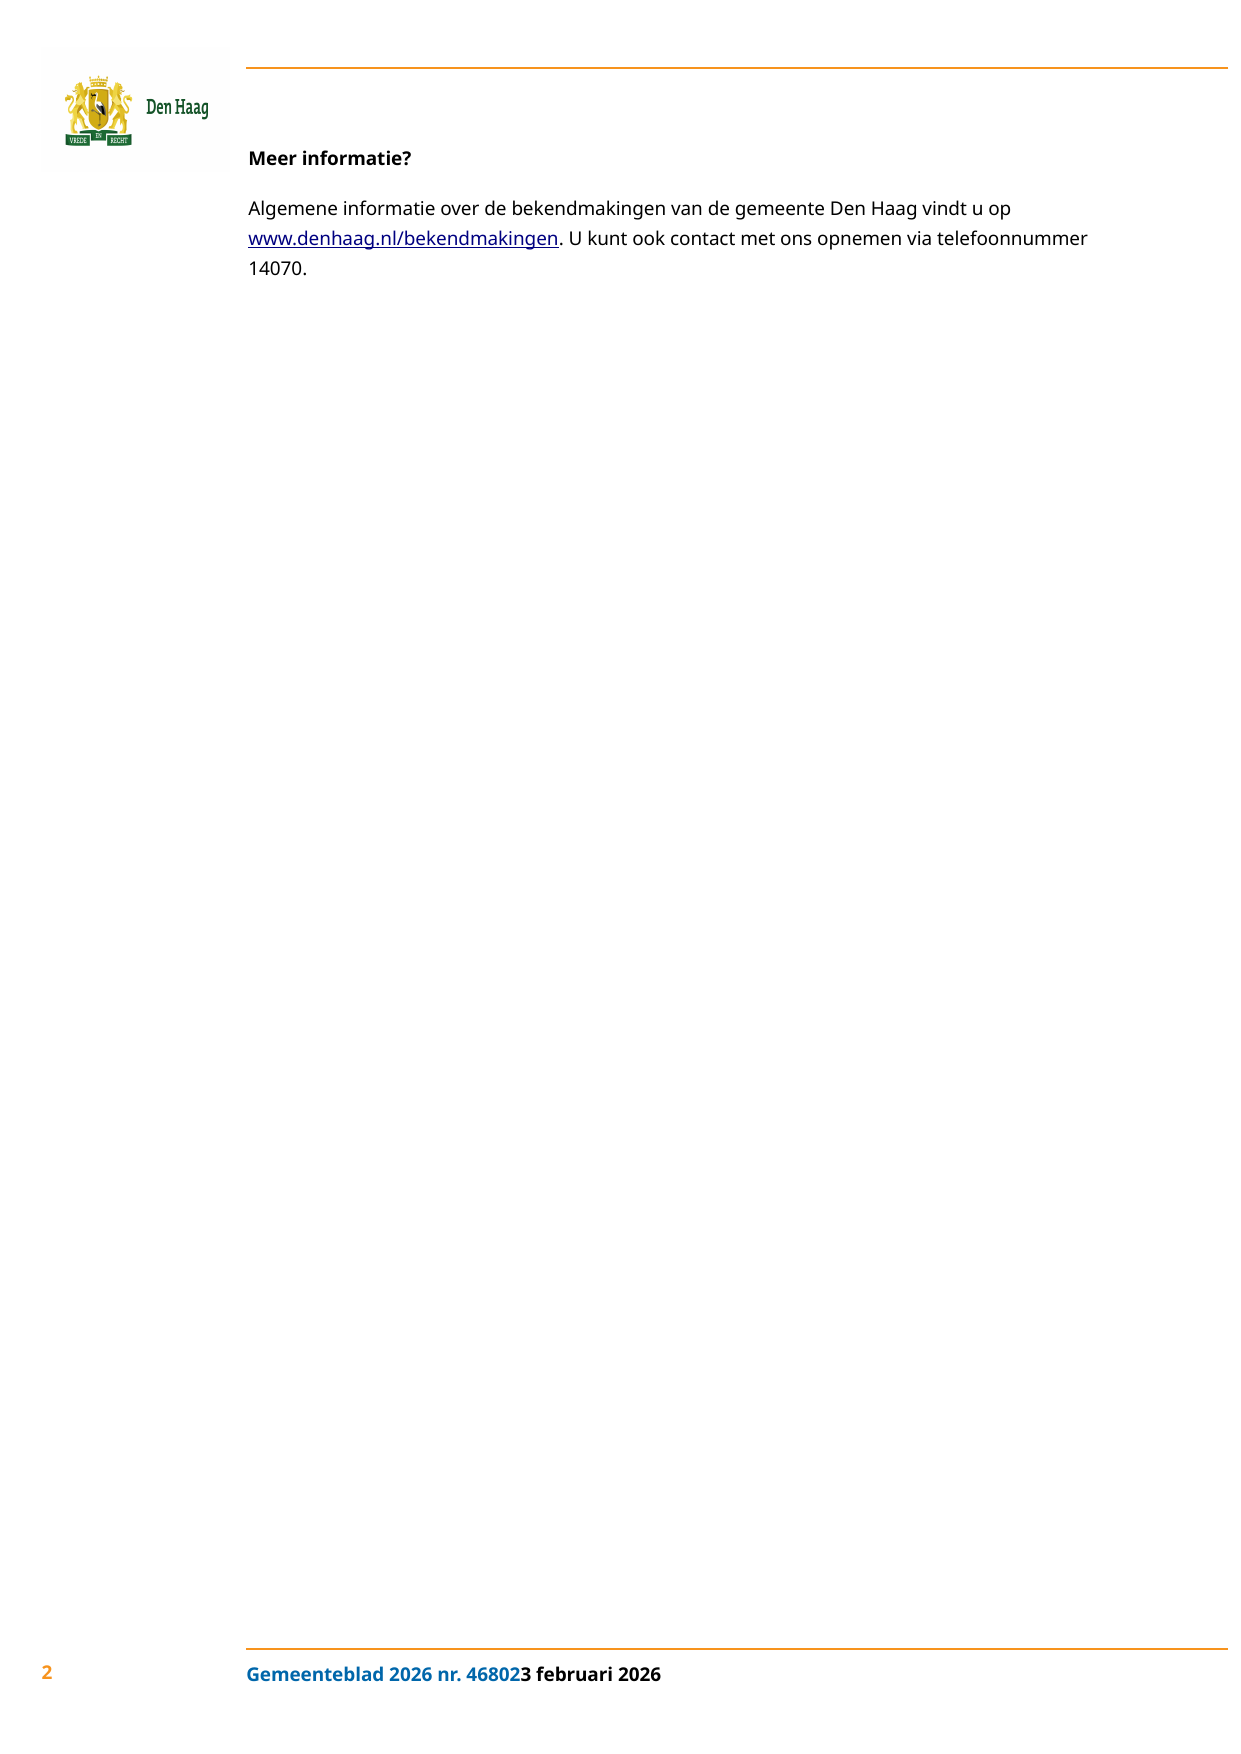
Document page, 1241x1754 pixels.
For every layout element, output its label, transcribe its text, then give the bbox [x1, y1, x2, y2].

picture [41, 47, 231, 172]
text Algemene informatie over de bekendmakingen van de gemeente Den Haag vindt u op www.denhaag.nl/bekendmakingen. U kunt ook contact met ons opnemen via telefoonnummer 14070. [248, 196, 1152, 281]
text Meer informatie? [248, 145, 1152, 171]
